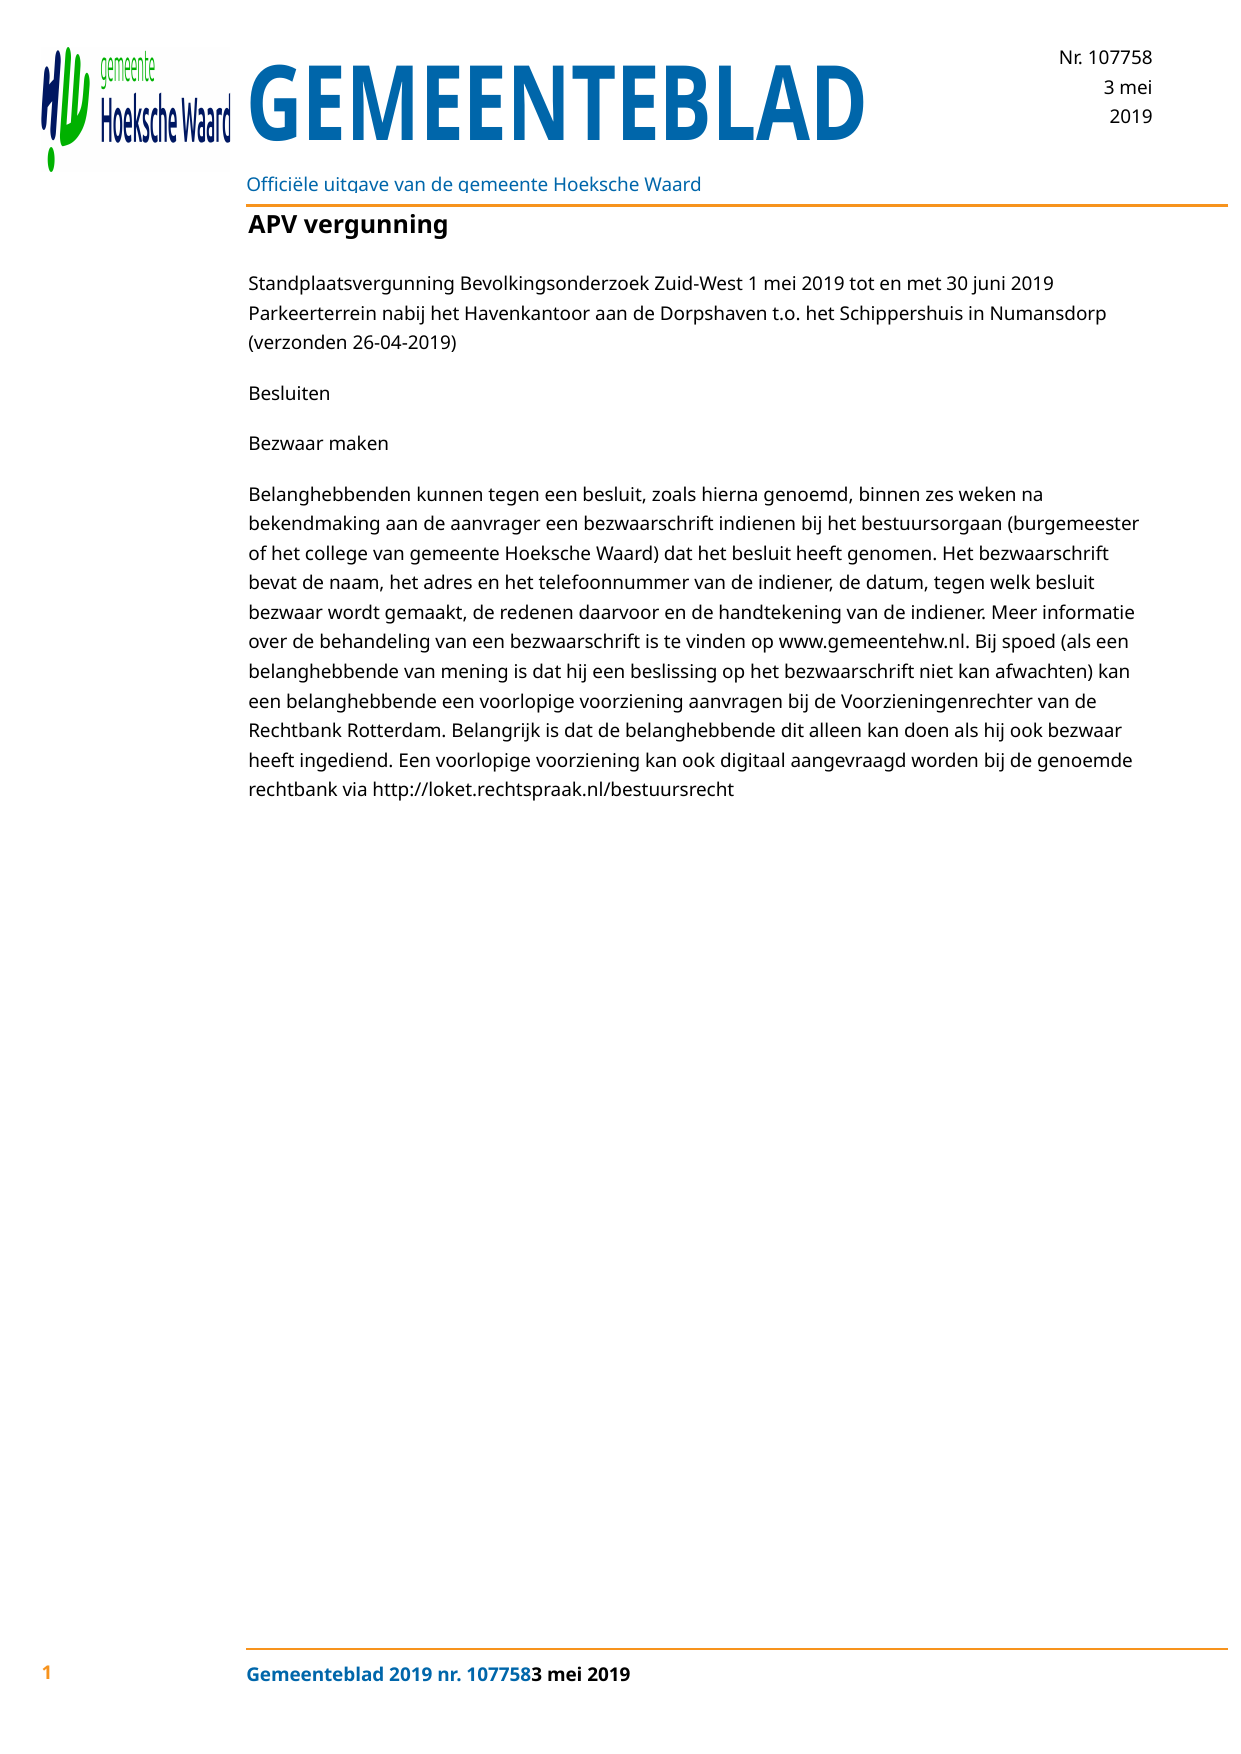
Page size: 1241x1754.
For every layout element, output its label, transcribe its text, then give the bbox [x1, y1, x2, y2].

text Belanghebbenden kunnen tegen een besluit, zoals hierna genoemd, binnen zes weken na bekendmaking aan de aanvrager een bezwaarschrift indienen bij het bestuursorgaan (burgemeester of het college van gemeente Hoeksche Waard) dat het besluit heeft genomen. Het bezwaarschrift bevat de naam, het adres en het telefoonnummer van de indiener, de datum, tegen welk besluit bezwaar wordt gemaakt, de redenen daarvoor en de handtekening van de indiener. Meer informatie over de behandeling van een bezwaarschrift is te vinden op www.gemeentehw.nl. Bij spoed (als een belanghebbende van mening is dat hij een beslissing op het bezwaarschrift niet kan afwachten) kan een belanghebbende een voorlopige voorziening aanvragen bij de Voorzieningenrechter van de Rechtbank Rotterdam. Belangrijk is dat de belanghebbende dit alleen kan doen als hij ook bezwaar heeft ingediend. Een voorlopige voorziening kan ook digitaal aangevraagd worden bij de genoemde rechtbank via http://loket.rechtspraak.nl/bestuursrecht [248, 481, 1152, 802]
text Standplaatsvergunning Bevolkingsonderzoek Zuid-West 1 mei 2019 tot en met 30 juni 2019 Parkeerterrein nabij het Havenkantoor aan de Dorpshaven t.o. het Schippershuis in Numansdorp (verzonden 26-04-2019) [248, 270, 1152, 355]
picture [41, 47, 231, 172]
text Bezwaar maken [248, 430, 1152, 456]
text APV vergunning [248, 207, 1152, 241]
text Besluiten [248, 380, 1152, 406]
